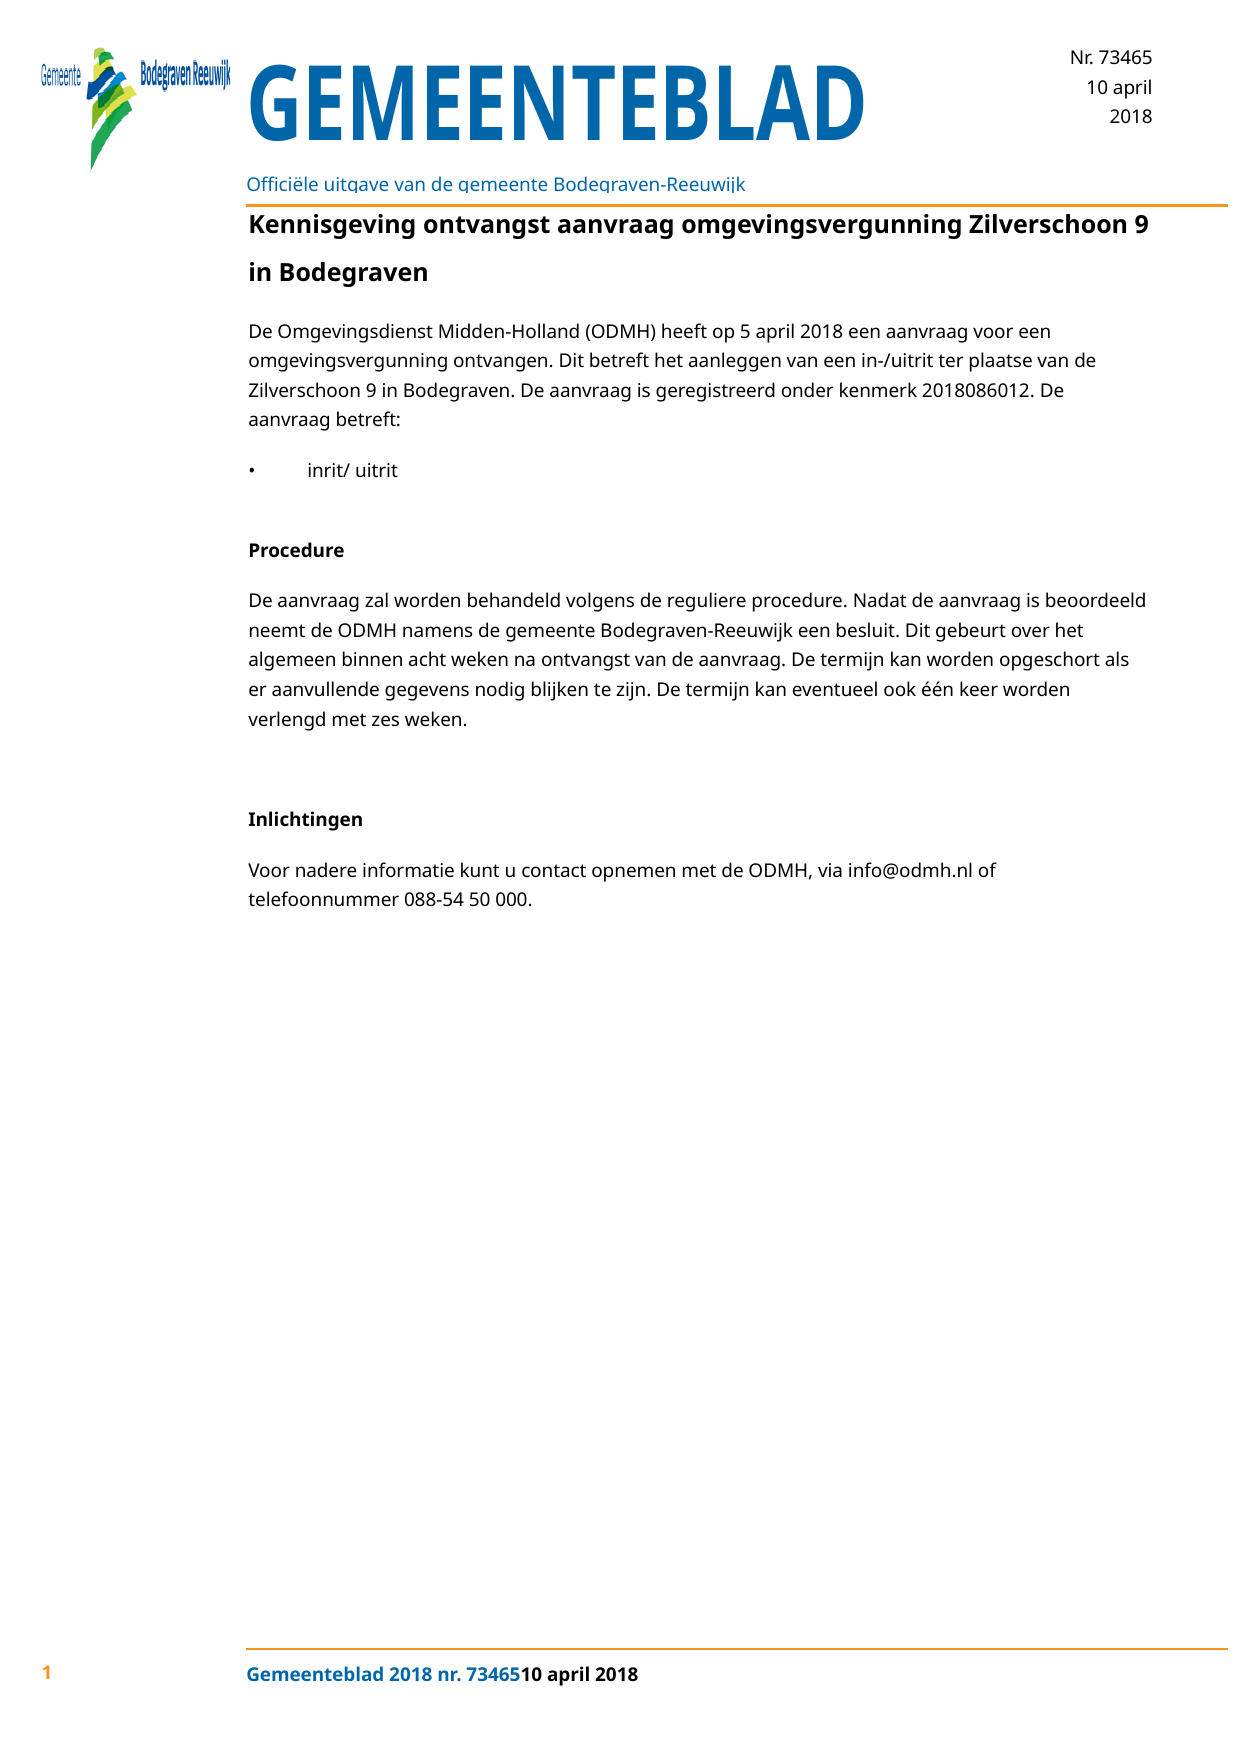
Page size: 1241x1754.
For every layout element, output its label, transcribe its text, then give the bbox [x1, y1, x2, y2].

text De Omgevingsdienst Midden-Holland (ODMH) heeft op 5 april 2018 een aanvraag voor een omgevingsvergunning ontvangen. Dit betreft het aanleggen van een in-/uitrit ter plaatse van de Zilverschoon 9 in Bodegraven. De aanvraag is geregistreerd onder kenmerk 2018086012. De aanvraag betreft: [248, 318, 1152, 432]
text Kennisgeving ontvangst aanvraag omgevingsvergunning Zilverschoon 9 in Bodegraven [248, 207, 1152, 288]
picture [41, 47, 231, 172]
list inrit/ uitrit [248, 457, 1152, 483]
text De aanvraag zal worden behandeld volgens de reguliere procedure. Nadat de aanvraag is beoordeeld neemt de ODMH namens de gemeente Bodegraven-Reeuwijk een besluit. Dit gebeurt over het algemeen binnen acht weken na ontvangst van de aanvraag. De termijn kan worden opgeschort als er aanvullende gegevens nodig blijken te zijn. De termijn kan eventueel ook één keer worden verlengd met zes weken. [248, 587, 1152, 732]
text Voor nadere informatie kunt u contact opnemen met de ODMH, via info@odmh.nl of telefoonnummer 088-54 50 000. [248, 857, 1152, 912]
text Procedure [248, 537, 1152, 563]
text Inlichtingen [248, 807, 1152, 832]
